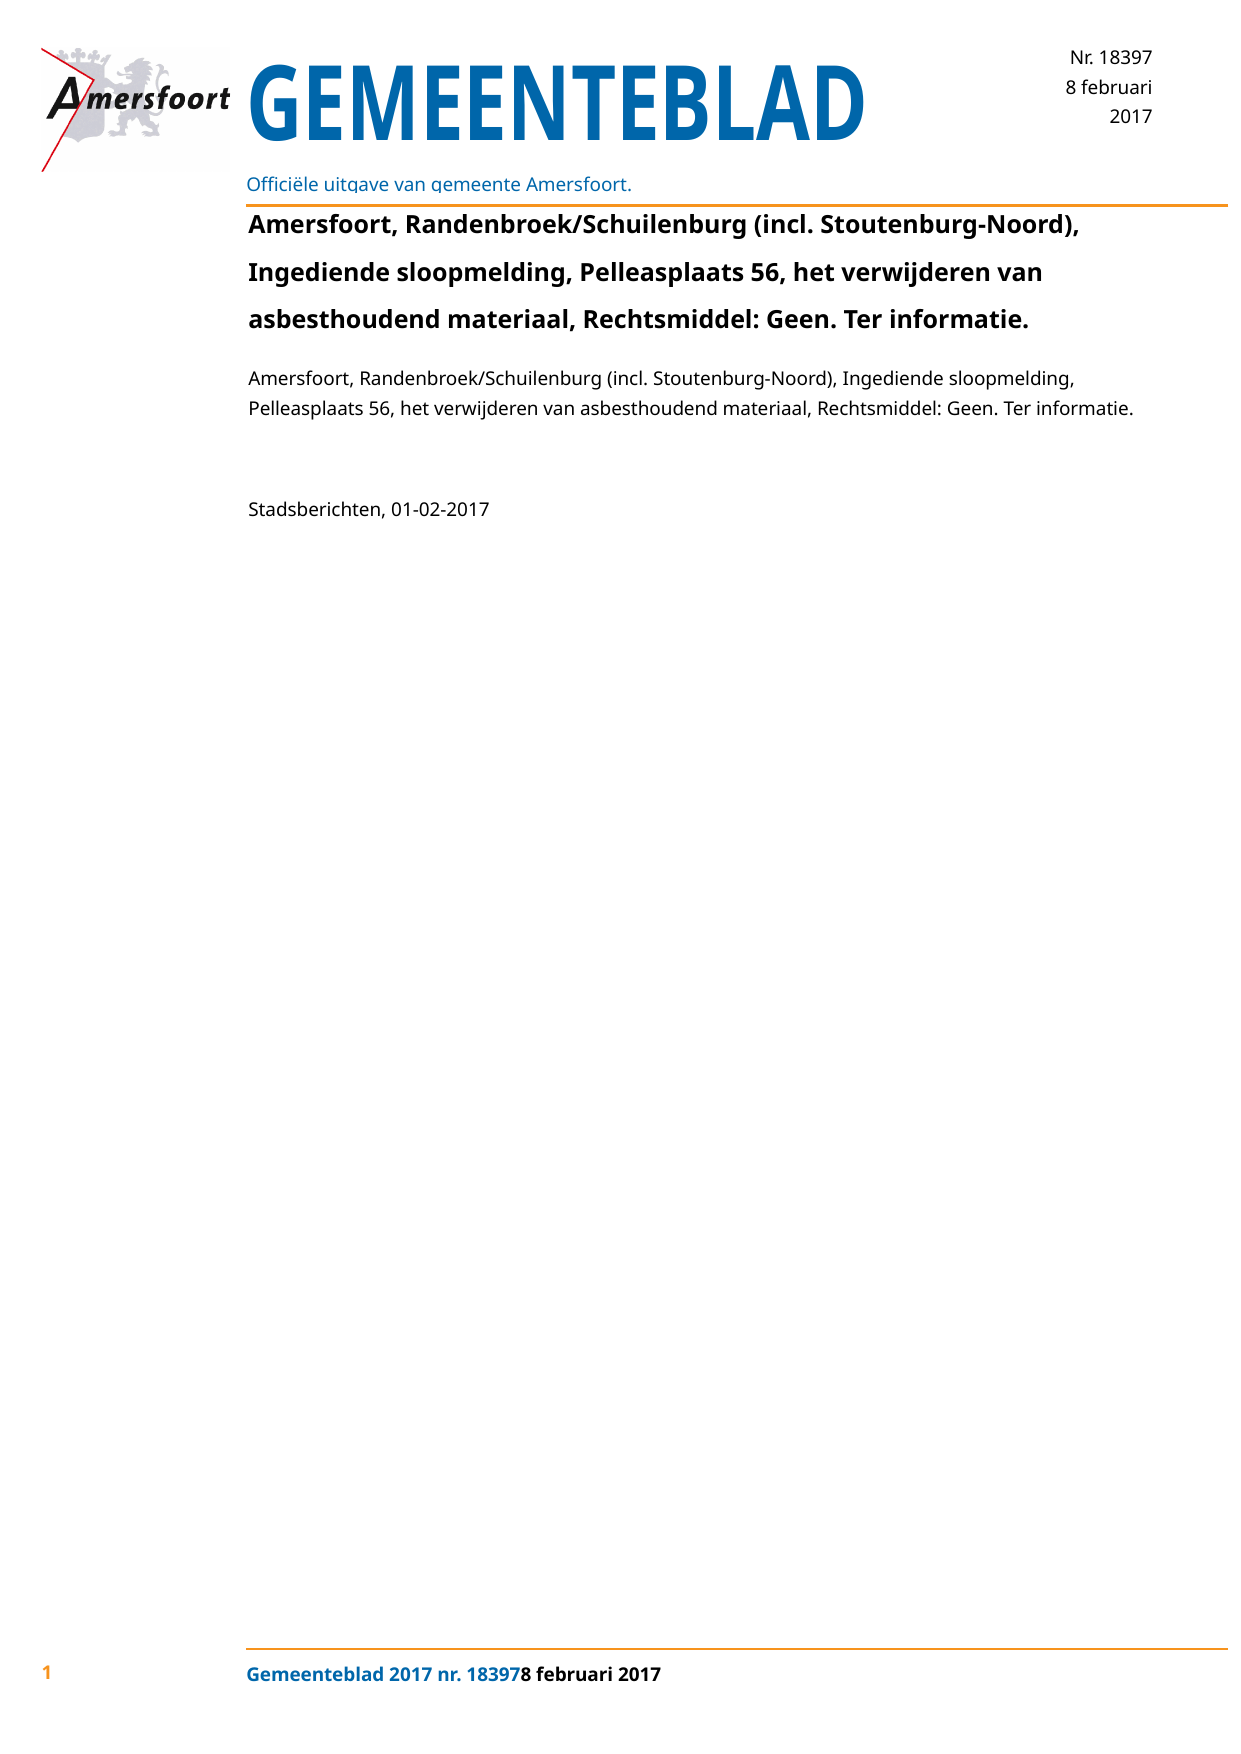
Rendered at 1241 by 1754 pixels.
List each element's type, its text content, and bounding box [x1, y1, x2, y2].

text Amersfoort, Randenbroek/Schuilenburg (incl. Stoutenburg-Noord), Ingediende sloopmelding, Pelleasplaats 56, het verwijderen van asbesthoudend materiaal, Rechtsmiddel: Geen. Ter informatie. [248, 366, 1152, 421]
picture [41, 47, 231, 172]
text Amersfoort, Randenbroek/Schuilenburg (incl. Stoutenburg-Noord), Ingediende sloopmelding, Pelleasplaats 56, het verwijderen van asbesthoudend materiaal, Rechtsmiddel: Geen. Ter informatie. [248, 207, 1152, 336]
text Stadsberichten, 01-02-2017 [248, 496, 1152, 522]
